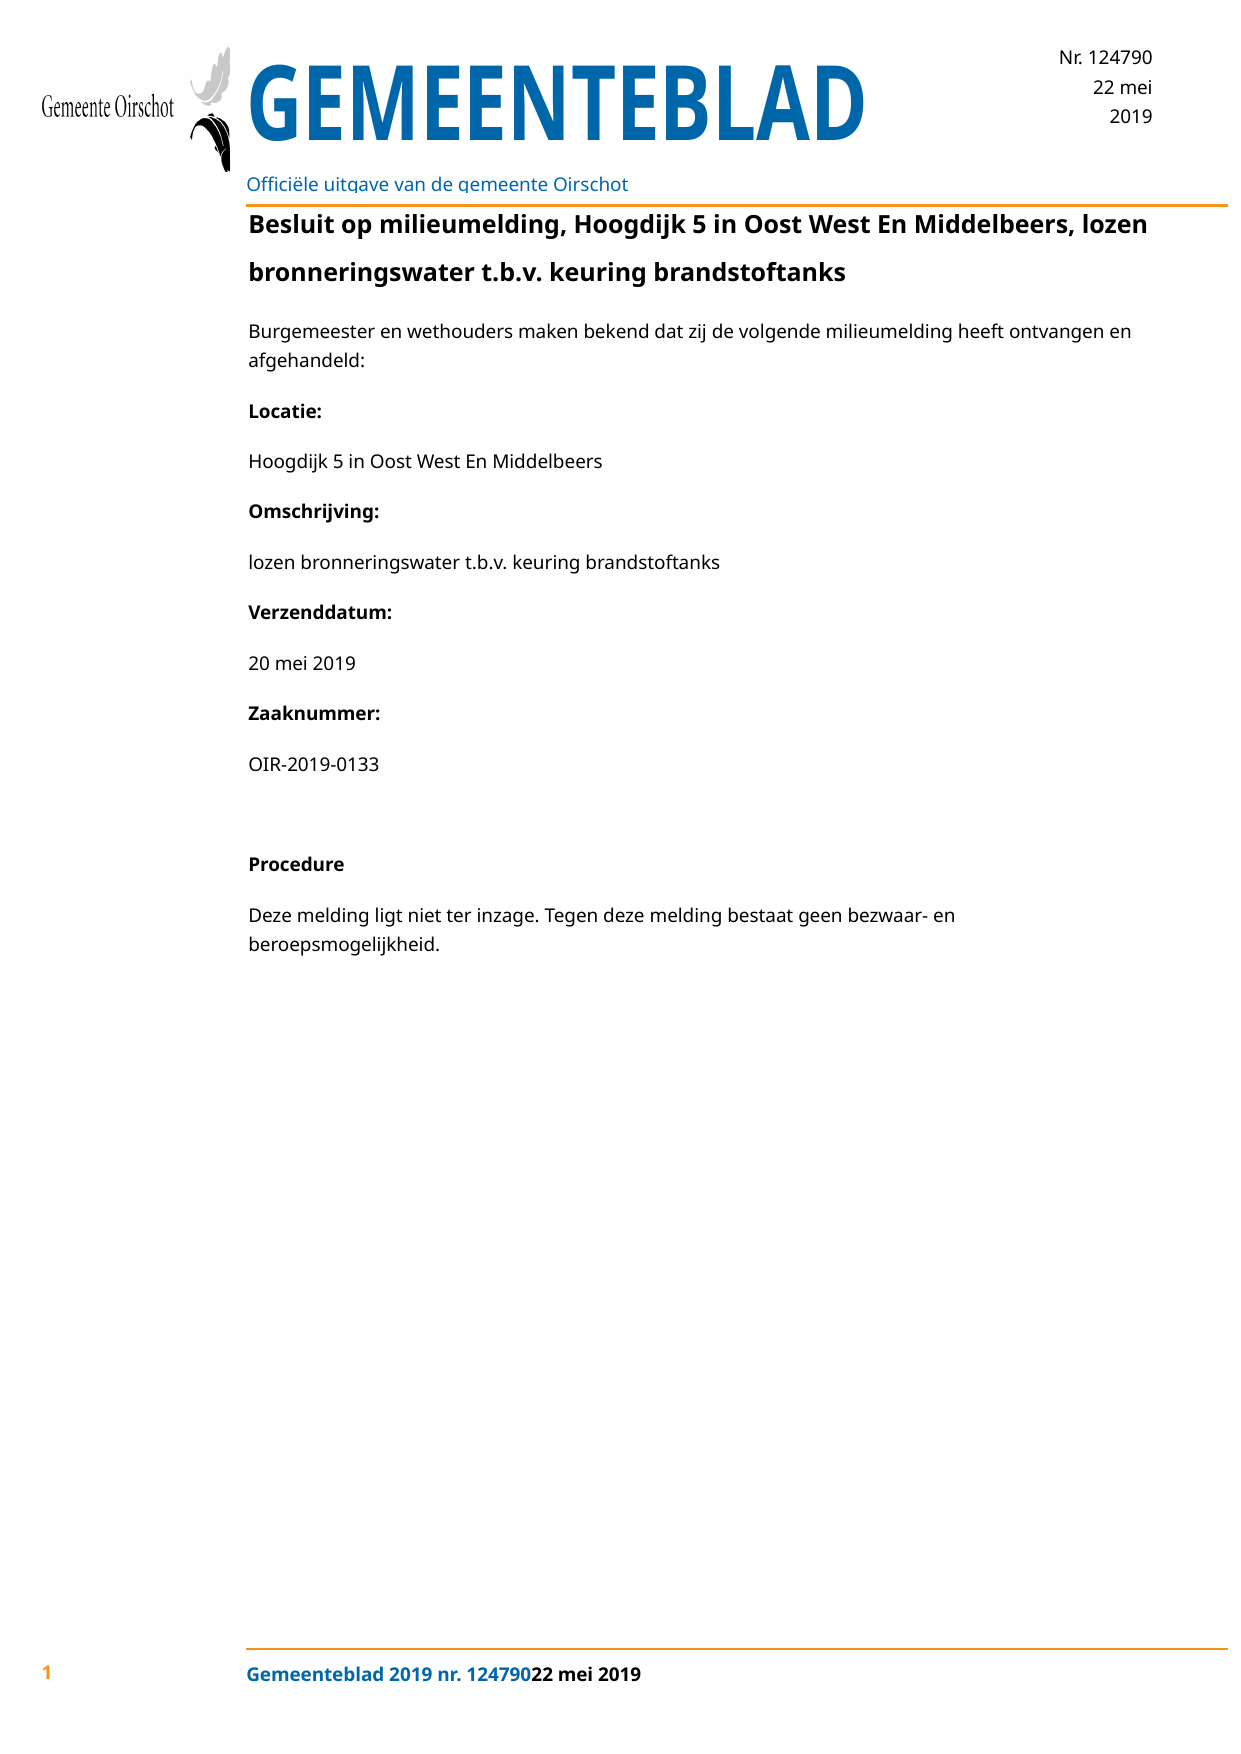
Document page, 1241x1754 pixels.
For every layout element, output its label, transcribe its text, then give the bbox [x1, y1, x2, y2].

text Besluit op milieumelding, Hoogdijk 5 in Oost West En Middelbeers, lozen bronneringswater t.b.v. keuring brandstoftanks [248, 207, 1152, 288]
text OIR-2019-0133 [248, 751, 1152, 777]
text Burgemeester en wethouders maken bekend dat zij de volgende milieumelding heeft ontvangen en afgehandeld: [248, 318, 1152, 373]
text Locatie: [248, 398, 1152, 424]
text Omschrijving: [248, 499, 1152, 524]
text Procedure [248, 852, 1152, 877]
text 20 mei 2019 [248, 650, 1152, 676]
picture [41, 47, 231, 172]
text Hoogdijk 5 in Oost West En Middelbeers [248, 448, 1152, 474]
text lozen bronneringswater t.b.v. keuring brandstoftanks [248, 549, 1152, 575]
text Deze melding ligt niet ter inzage. Tegen deze melding bestaat geen bezwaar- en beroepsmogelijkheid. [248, 902, 1152, 957]
text Verzenddatum: [248, 599, 1152, 625]
text Zaaknummer: [248, 700, 1152, 726]
